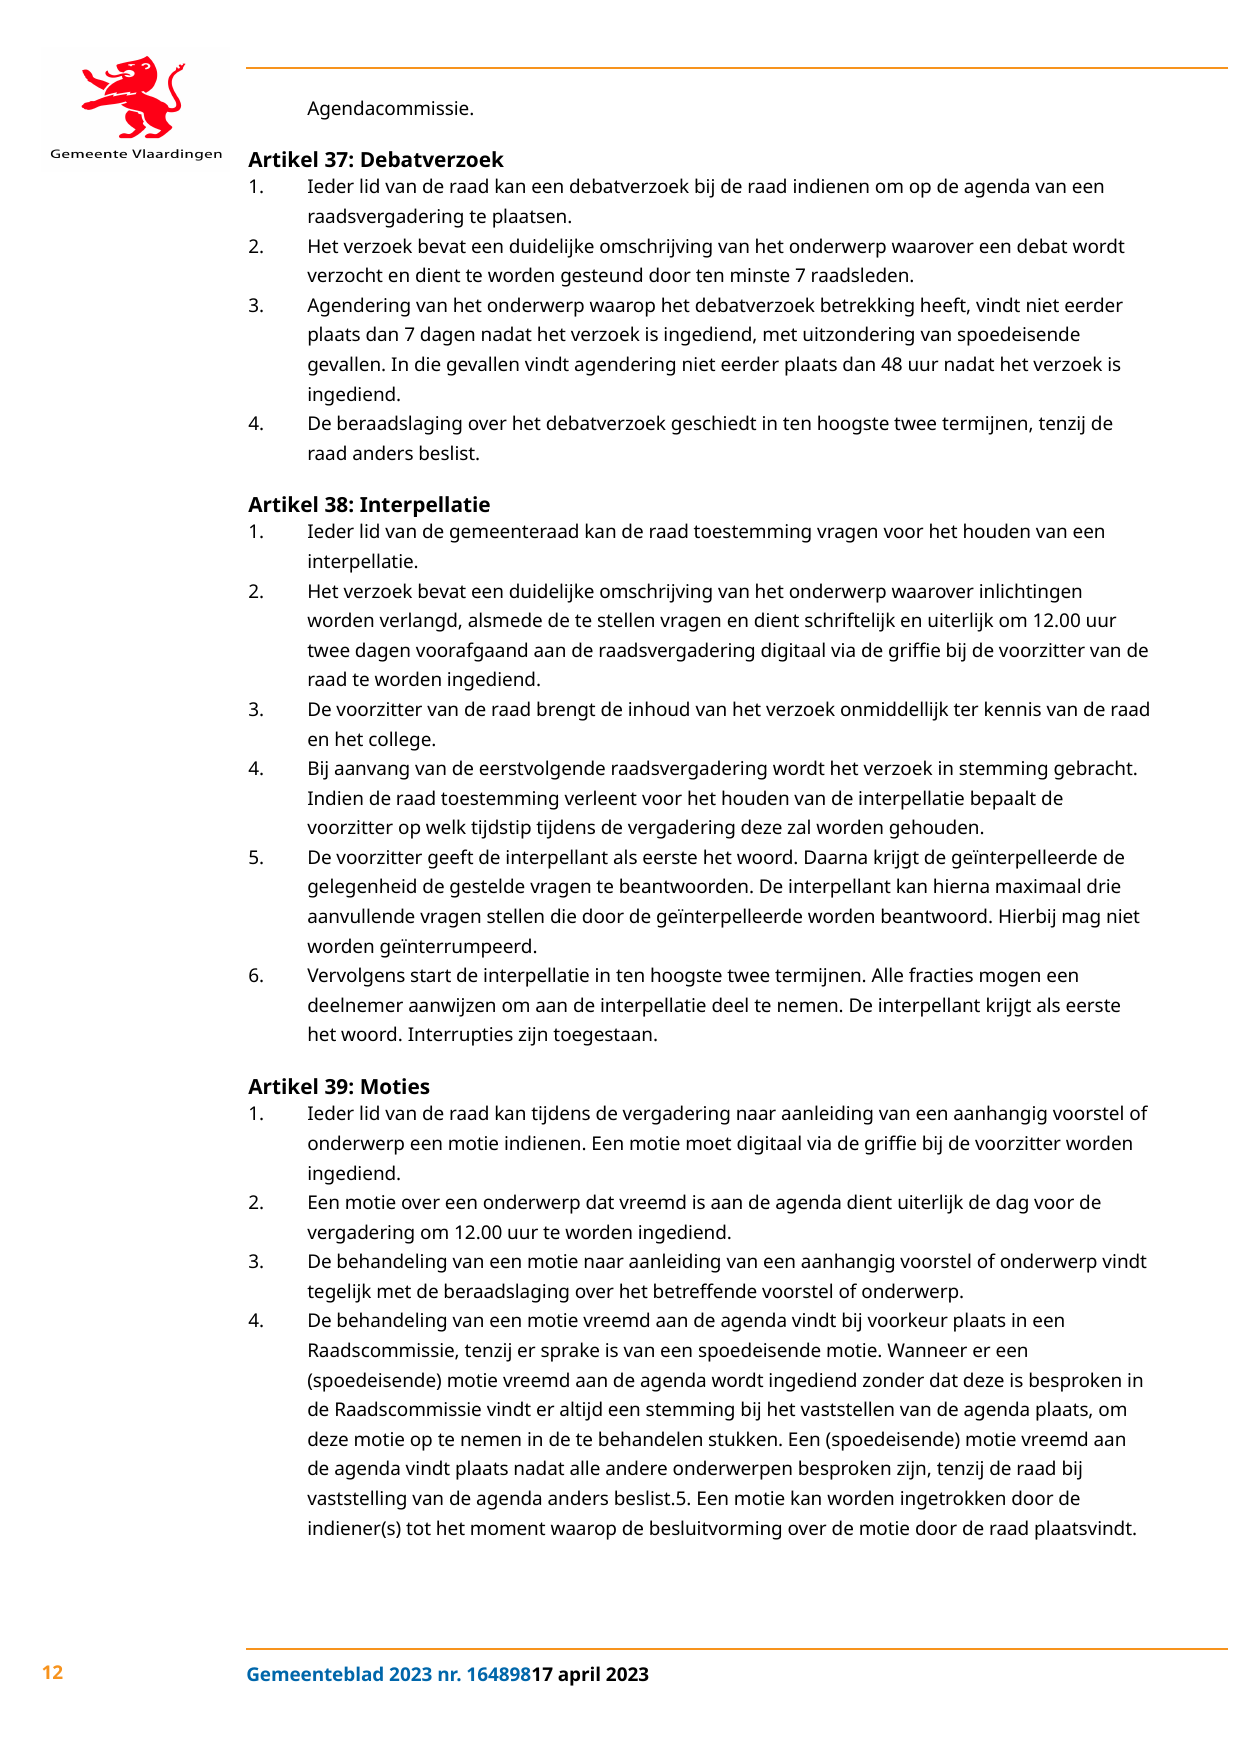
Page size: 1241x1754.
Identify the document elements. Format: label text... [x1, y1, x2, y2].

list Agendacommissie. [248, 95, 1152, 121]
list De behandeling van een motie vreemd aan de agenda vindt bij voorkeur plaats in een Raadscommissie, tenzij er sprake is van een spoedeisende motie. Wanneer er een (spoedeisende) motie vreemd aan de agenda wordt ingediend zonder dat deze is besproken in de Raadscommissie vindt er altijd een stemming bij het vaststellen van de agenda plaats, om deze motie op te nemen in de te behandelen stukken. Een (spoedeisende) motie vreemd aan de agenda vindt plaats nadat alle andere onderwerpen besproken zijn, tenzij de raad bij vaststelling van de agenda anders beslist.5. Een motie kan worden ingetrokken door de indiener(s) tot het moment waarop de besluitvorming over de motie door de raad plaatsvindt. [248, 1308, 1152, 1540]
list Agendering van het onderwerp waarop het debatverzoek betrekking heeft, vindt niet eerder plaats dan 7 dagen nadat het verzoek is ingediend, met uitzondering van spoedeisende gevallen. In die gevallen vindt agendering niet eerder plaats dan 48 uur nadat het verzoek is ingediend. [248, 292, 1152, 406]
list Ieder lid van de gemeenteraad kan de raad toestemming vragen voor het houden van een interpellatie. [248, 519, 1152, 574]
list De behandeling van een motie naar aanleiding van een aanhangig voorstel of onderwerp vindt tegelijk met de beraadslaging over het betreffende voorstel of onderwerp. [248, 1248, 1152, 1304]
picture [41, 47, 231, 172]
list Ieder lid van de raad kan een debatverzoek bij de raad indienen om op de agenda van een raadsvergadering te plaatsen. [248, 174, 1152, 229]
list Een motie over een onderwerp dat vreemd is aan de agenda dient uiterlijk de dag voor de vergadering om 12.00 uur te worden ingediend. [248, 1189, 1152, 1244]
list Ieder lid van de raad kan tijdens de vergadering naar aanleiding van een aanhangig voorstel of onderwerp een motie indienen. Een motie moet digitaal via de griffie bij de voorzitter worden ingediend. [248, 1101, 1152, 1185]
list Vervolgens start de interpellatie in ten hoogste twee termijnen. Alle fracties mogen een deelnemer aanwijzen om aan de interpellatie deel te nemen. De interpellant krijgt als eerste het woord. Interrupties zijn toegestaan. [248, 962, 1152, 1047]
text Artikel 39: Moties [248, 1072, 1152, 1101]
list Het verzoek bevat een duidelijke omschrijving van het onderwerp waarover inlichtingen worden verlangd, alsmede de te stellen vragen en dient schriftelijk en uiterlijk om 12.00 uur twee dagen voorafgaand aan de raadsvergadering digitaal via de griffie bij de voorzitter van de raad te worden ingediend. [248, 578, 1152, 692]
text Artikel 37: Debatverzoek [248, 145, 1152, 174]
list De voorzitter geeft de interpellant als eerste het woord. Daarna krijgt de geïnterpelleerde de gelegenheid de gestelde vragen te beantwoorden. De interpellant kan hierna maximaal drie aanvullende vragen stellen die door de geïnterpelleerde worden beantwoord. Hierbij mag niet worden geïnterrumpeerd. [248, 844, 1152, 959]
list Bij aanvang van de eerstvolgende raadsvergadering wordt het verzoek in stemming gebracht. Indien de raad toestemming verleent voor het houden van de interpellatie bepaalt de voorzitter op welk tijdstip tĳdens de vergadering deze zal worden gehouden. [248, 755, 1152, 840]
list De beraadslaging over het debatverzoek geschiedt in ten hoogste twee termijnen, tenzij de raad anders beslist. [248, 410, 1152, 466]
list De voorzitter van de raad brengt de inhoud van het verzoek onmiddellijk ter kennis van de raad en het college. [248, 696, 1152, 752]
text Artikel 38: Interpellatie [248, 490, 1152, 519]
list Het verzoek bevat een duidelijke omschrijving van het onderwerp waarover een debat wordt verzocht en dient te worden gesteund door ten minste 7 raadsleden. [248, 233, 1152, 288]
